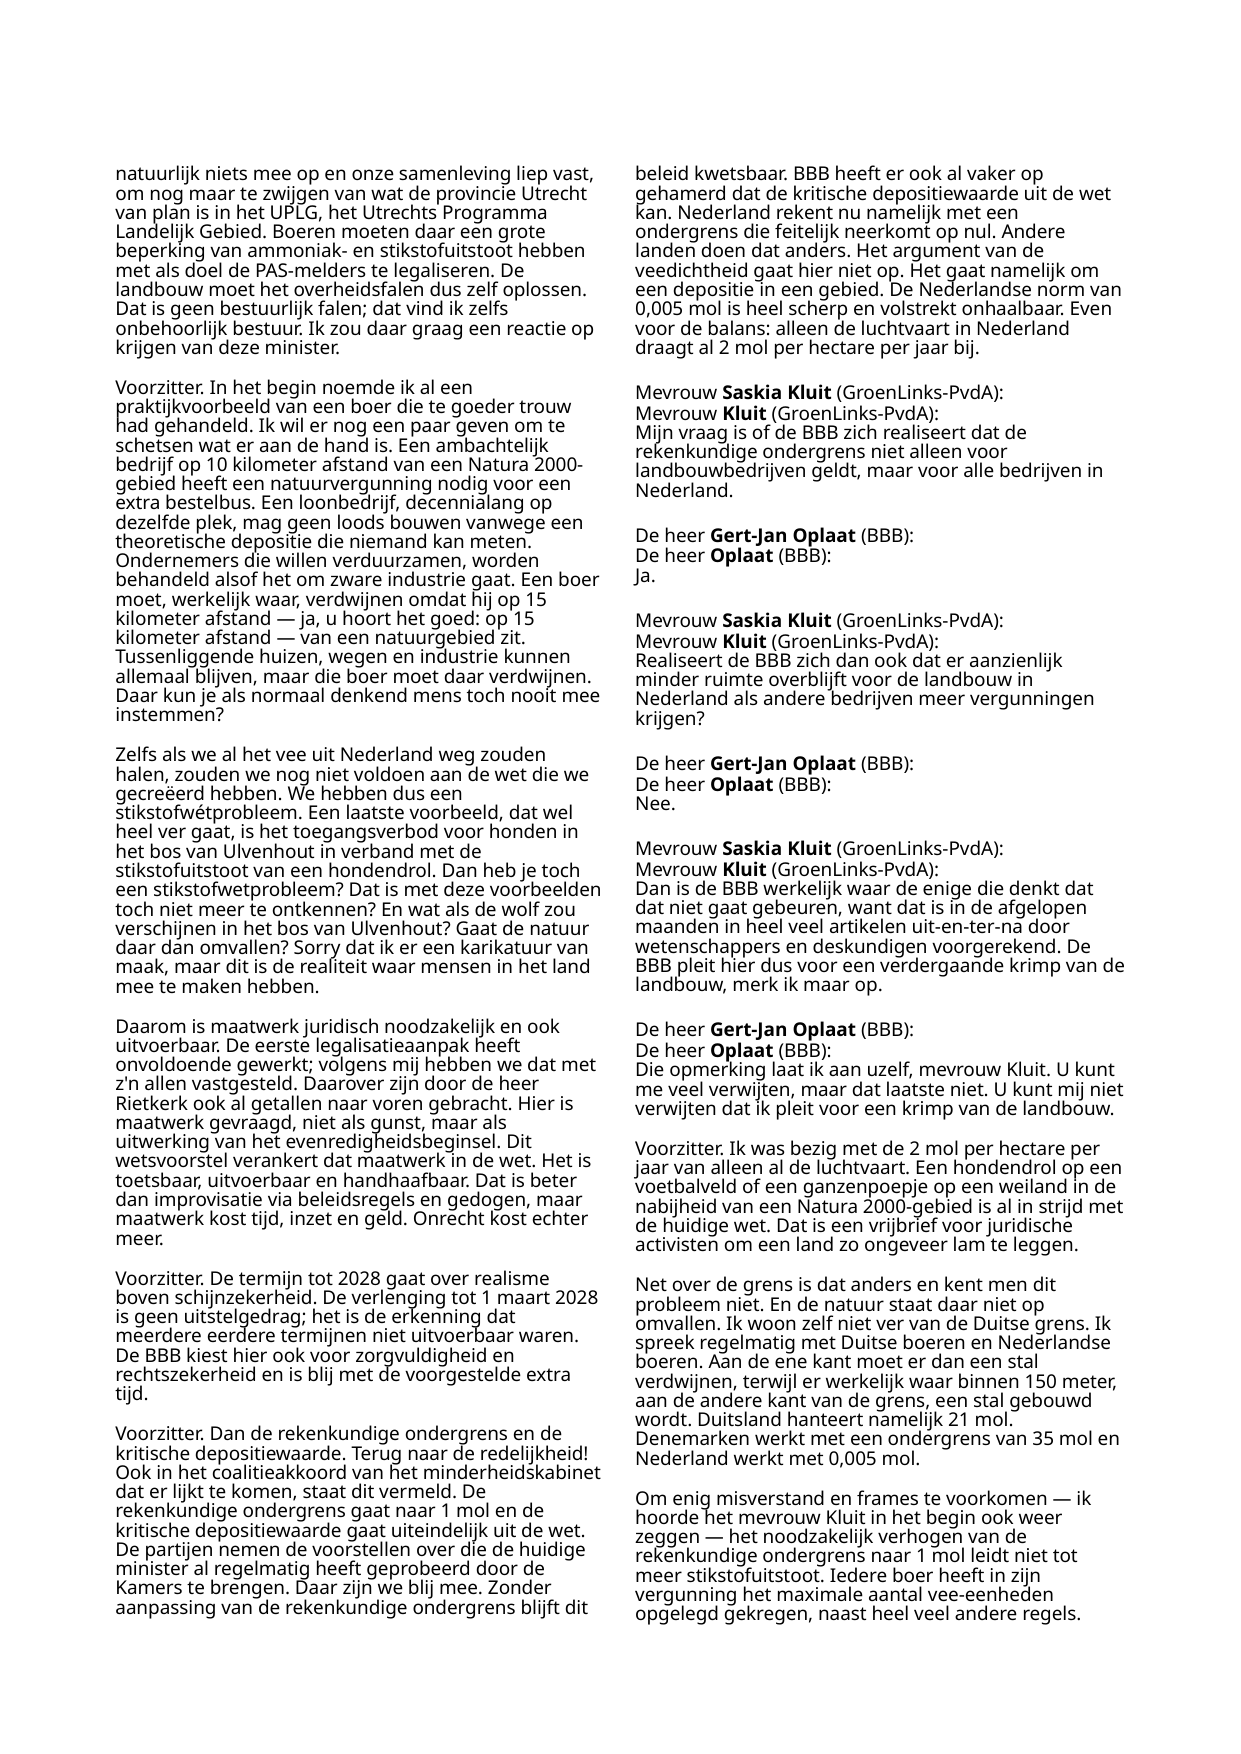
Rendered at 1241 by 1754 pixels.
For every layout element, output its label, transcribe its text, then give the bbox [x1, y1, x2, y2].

text Zelfs als we al het vee uit Nederland weg zouden halen, zouden we nog niet voldoen aan de wet die we gecreëerd hebben. We hebben dus een stikstofwétprobleem. Een laatste voorbeeld, dat wel heel ver gaat, is het toegangsverbod voor honden in het bos van Ulvenhout in verband met de stikstofuitstoot van een hondendrol. Dan heb je toch een stikstofwetprobleem? Dat is met deze voorbeelden toch niet meer te ontkennen? En wat als de wolf zou verschijnen in het bos van Ulvenhout? Gaat de natuur daar dan omvallen? Sorry dat ik er een karikatuur van maak, maar dit is de realiteit waar mensen in het land mee te maken hebben. [115, 746, 605, 997]
text De heer Oplaat (BBB): [635, 547, 1125, 567]
text De heer Oplaat (BBB): [635, 776, 1125, 795]
text Voorzitter. Dan de rekenkundige ondergrens en de kritische depositiewaarde. Terug naar de redelijkheid! Ook in het coalitieakkoord van het minderheidskabinet dat er lijkt te komen, staat dit vermeld. De rekenkundige ondergrens gaat naar 1 mol en de kritische depositiewaarde gaat uiteindelijk uit de wet. De partijen nemen de voorstellen over die de huidige minister al regelmatig heeft geprobeerd door de Kamers te brengen. Daar zijn we blij mee. Zonder aanpassing van de rekenkundige ondergrens blijft dit [115, 1425, 605, 1618]
text Om enig misverstand en frames te voorkomen — ik hoorde het mevrouw Kluit in het begin ook weer zeggen — het noodzakelijk verhogen van de rekenkundige ondergrens naar 1 mol leidt niet tot meer stikstofuitstoot. Iedere boer heeft in zijn vergunning het maximale aantal vee-eenheden opgelegd gekregen, naast heel veel andere regels. [635, 1490, 1125, 1624]
text Voorzitter. Ik was bezig met de 2 mol per hectare per jaar van alleen al de luchtvaart. Een hondendrol op een voetbalveld of een ganzenpoepje op een weiland in de nabijheid van een Natura 2000-gebied is al in strijd met de huidige wet. Dat is een vrijbrief voor juridische activisten om een land zo ongeveer lam te leggen. [635, 1140, 1125, 1256]
text Voorzitter. De termijn tot 2028 gaat over realisme boven schijnzekerheid. De verlenging tot 1 maart 2028 is geen uitstelgedrag; het is de erkenning dat meerdere eerdere termijnen niet uitvoerbaar waren. De BBB kiest hier ook voor zorgvuldigheid en rechtszekerheid en is blij met de voorgestelde extra tijd. [115, 1269, 605, 1404]
text Daarom is maatwerk juridisch noodzakelijk en ook uitvoerbaar. De eerste legalisatieaanpak heeft onvoldoende gewerkt; volgens mij hebben we dat met z'n allen vastgesteld. Daarover zijn door de heer Rietkerk ook al getallen naar voren gebracht. Hier is maatwerk gevraagd, niet als gunst, maar als uitwerking van het evenredigheidsbeginsel. Dit wetsvoorstel verankert dat maatwerk in de wet. Het is toetsbaar, uitvoerbaar en handhaafbaar. Dat is beter dan improvisatie via beleidsregels en gedogen, maar maatwerk kost tijd, inzet en geld. Onrecht kost echter meer. [115, 1018, 605, 1249]
text Mevrouw Kluit (GroenLinks-PvdA): [635, 861, 1125, 880]
text beleid kwetsbaar. BBB heeft er ook al vaker op gehamerd dat de kritische depositiewaarde uit de wet kan. Nederland rekent nu namelijk met een ondergrens die feitelijk neerkomt op nul. Andere landen doen dat anders. Het argument van de veedichtheid gaat hier niet op. Het gaat namelijk om een depositie in een gebied. De Nederlandse norm van 0,005 mol is heel scherp en volstrekt onhaalbaar. Even voor de balans: alleen de luchtvaart in Nederland draagt al 2 mol per hectare per jaar bij. [635, 165, 1125, 358]
text De heer Gert-Jan Oplaat (BBB): [635, 522, 1125, 547]
text Mevrouw Kluit (GroenLinks-PvdA): [635, 404, 1125, 424]
text Mevrouw Saskia Kluit (GroenLinks-PvdA): [635, 379, 1125, 404]
text Ja. [635, 567, 1125, 586]
text Net over de grens is dat anders en kent men dit probleem niet. En de natuur staat daar niet op omvallen. Ik woon zelf niet ver van de Duitse grens. Ik spreek regelmatig met Duitse boeren en Nederlandse boeren. Aan de ene kant moet er dan een stal verdwijnen, terwijl er werkelijk waar binnen 150 meter, aan de andere kant van de grens, een stal gebouwd wordt. Duitsland hanteert namelijk 21 mol. Denemarken werkt met een ondergrens van 35 mol en Nederland werkt met 0,005 mol. [635, 1276, 1125, 1469]
text De heer Oplaat (BBB): [635, 1042, 1125, 1061]
text Mevrouw Saskia Kluit (GroenLinks-PvdA): [635, 607, 1125, 633]
text Voorzitter. In het begin noemde ik al een praktijkvoorbeeld van een boer die te goeder trouw had gehandeld. Ik wil er nog een paar geven om te schetsen wat er aan de hand is. Een ambachtelijk bedrijf op 10 kilometer afstand van een Natura 2000-gebied heeft een natuurvergunning nodig voor een extra bestelbus. Een loonbedrijf, decennialang op dezelfde plek, mag geen loods bouwen vanwege een theoretische depositie die niemand kan meten. Ondernemers die willen verduurzamen, worden behandeld alsof het om zware industrie gaat. Een boer moet, werkelijk waar, verdwijnen omdat hij op 15 kilometer afstand — ja, u hoort het goed: op 15 kilometer afstand — van een natuurgebied zit. Tussenliggende huizen, wegen en industrie kunnen allemaal blijven, maar die boer moet daar verdwijnen. Daar kun je als normaal denkend mens toch nooit mee instemmen? [115, 379, 605, 726]
text Realiseert de BBB zich dan ook dat er aanzienlijk minder ruimte overblijft voor de landbouw in Nederland als andere bedrijven meer vergunningen krijgen? [635, 652, 1125, 729]
text Nee. [635, 795, 1125, 814]
text De heer Gert-Jan Oplaat (BBB): [635, 750, 1125, 776]
text De heer Gert-Jan Oplaat (BBB): [635, 1016, 1125, 1042]
text Mevrouw Saskia Kluit (GroenLinks-PvdA): [635, 835, 1125, 861]
text natuurlijk niets mee op en onze samenleving liep vast, om nog maar te zwijgen van wat de provincie Utrecht van plan is in het UPLG, het Utrechts Programma Landelijk Gebied. Boeren moeten daar een grote beperking van ammoniak- en stikstofuitstoot hebben met als doel de PAS-melders te legaliseren. De landbouw moet het overheidsfalen dus zelf oplossen. Dat is geen bestuurlijk falen; dat vind ik zelfs onbehoorlijk bestuur. Ik zou daar graag een reactie op krijgen van deze minister. [115, 165, 605, 358]
text Die opmerking laat ik aan uzelf, mevrouw Kluit. U kunt me veel verwijten, maar dat laatste niet. U kunt mij niet verwijten dat ik pleit voor een krimp van de landbouw. [635, 1061, 1125, 1119]
text Dan is de BBB werkelijk waar de enige die denkt dat dat niet gaat gebeuren, want dat is in de afgelopen maanden in heel veel artikelen uit-en-ter-na door wetenschappers en deskundigen voorgerekend. De BBB pleit hier dus voor een verdergaande krimp van de landbouw, merk ik maar op. [635, 880, 1125, 996]
text Mevrouw Kluit (GroenLinks-PvdA): [635, 633, 1125, 652]
text Mijn vraag is of de BBB zich realiseert dat de rekenkundige ondergrens niet alleen voor landbouwbedrijven geldt, maar voor alle bedrijven in Nederland. [635, 424, 1125, 501]
